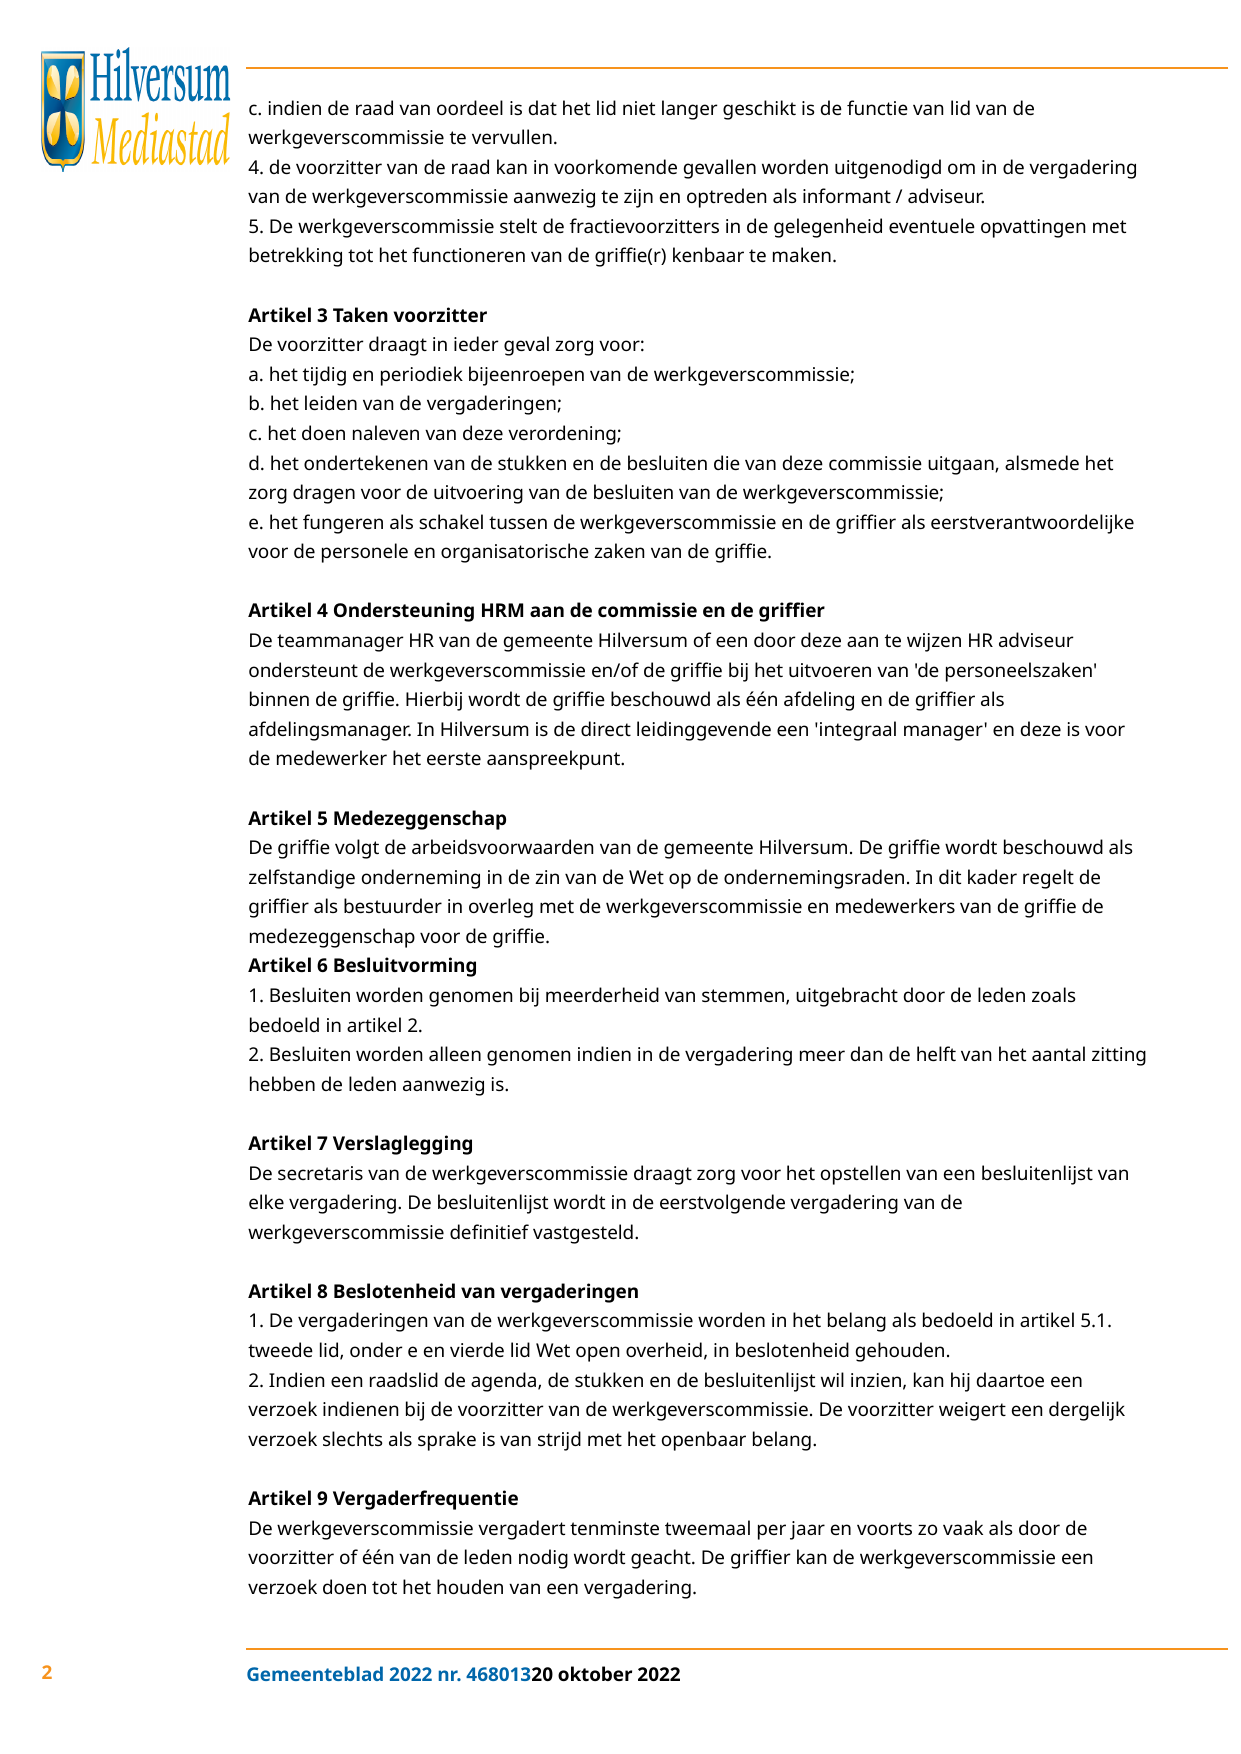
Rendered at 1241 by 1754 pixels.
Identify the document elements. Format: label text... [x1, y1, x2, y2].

text 1. De vergaderingen van de werkgeverscommissie worden in het belang als bedoeld in artikel 5.1. [248, 1308, 1152, 1333]
text 2. Besluiten worden alleen genomen indien in de vergadering meer dan de helft van het aantal zitting hebben de leden aanwezig is. [248, 1041, 1152, 1097]
text 2. Indien een raadslid de agenda, de stukken en de besluitenlijst wil inzien, kan hij daartoe een verzoek indienen bij de voorzitter van de werkgeverscommissie. De voorzitter weigert een dergelijk verzoek slechts als sprake is van strijd met het openbaar belang. [248, 1367, 1152, 1452]
text De secretaris van de werkgeverscommissie draagt zorg voor het opstellen van een besluitenlijst van elke vergadering. De besluitenlijst wordt in de eerstvolgende vergadering van de werkgeverscommissie definitief vastgesteld. [248, 1160, 1152, 1245]
text c. indien de raad van oordeel is dat het lid niet langer geschikt is de functie van lid van de [248, 95, 1152, 121]
text Artikel 6 Besluitvorming [248, 953, 1152, 978]
text Artikel 8 Beslotenheid van vergaderingen [248, 1278, 1152, 1304]
text d. het ondertekenen van de stukken en de besluiten die van deze commissie uitgaan, alsmede het [248, 450, 1152, 476]
text Artikel 7 Verslaglegging [248, 1130, 1152, 1156]
text voorzitter of één van de leden nodig wordt geacht. De griffier kan de werkgeverscommissie een verzoek doen tot het houden van een vergadering. [248, 1544, 1152, 1600]
text De werkgeverscommissie vergadert tenminste tweemaal per jaar en voorts zo vaak als door de [248, 1515, 1152, 1541]
text De voorzitter draagt in ieder geval zorg voor: [248, 331, 1152, 357]
text De griffie volgt de arbeidsvoorwaarden van de gemeente Hilversum. De griffie wordt beschouwd als zelfstandige onderneming in de zin van de Wet op de ondernemingsraden. In dit kader regelt de griffier als bestuurder in overleg met de werkgeverscommissie en medewerkers van de griffie de medezeggenschap voor de griffie. [248, 834, 1152, 949]
text Artikel 9 Vergaderfrequentie [248, 1485, 1152, 1511]
text werkgeverscommissie te vervullen. [248, 124, 1152, 150]
text b. het leiden van de vergaderingen; [248, 391, 1152, 416]
text tweede lid, onder e en vierde lid Wet open overheid, in beslotenheid gehouden. [248, 1337, 1152, 1363]
text Artikel 4 Ondersteuning HRM aan de commissie en de griffier [248, 598, 1152, 623]
text a. het tijdig en periodiek bijeenroepen van de werkgeverscommissie; [248, 361, 1152, 387]
text Artikel 3 Taken voorzitter [248, 302, 1152, 328]
text 5. De werkgeverscommissie stelt de fractievoorzitters in de gelegenheid eventuele opvattingen met betrekking tot het functioneren van de griffie(r) kenbaar te maken. [248, 213, 1152, 268]
text c. het doen naleven van deze verordening; [248, 420, 1152, 446]
text 4. de voorzitter van de raad kan in voorkomende gevallen worden uitgenodigd om in de vergadering van de werkgeverscommissie aanwezig te zijn en optreden als informant / adviseur. [248, 154, 1152, 209]
picture [41, 47, 231, 172]
text 1. Besluiten worden genomen bij meerderheid van stemmen, uitgebracht door de leden zoals bedoeld in artikel 2. [248, 982, 1152, 1038]
text Artikel 5 Medezeggenschap [248, 805, 1152, 831]
text zorg dragen voor de uitvoering van de besluiten van de werkgeverscommissie; [248, 479, 1152, 505]
text e. het fungeren als schakel tussen de werkgeverscommissie en de griffier als eerstverantwoordelijke voor de personele en organisatorische zaken van de griffie. [248, 509, 1152, 564]
text De teammanager HR van de gemeente Hilversum of een door deze aan te wijzen HR adviseur ondersteunt de werkgeverscommissie en/of de griffie bij het uitvoeren van 'de personeelszaken' binnen de griffie. Hierbij wordt de griffie beschouwd als één afdeling en de griffier als afdelingsmanager. In Hilversum is de direct leidinggevende een 'integraal manager' en deze is voor de medewerker het eerste aanspreekpunt. [248, 627, 1152, 771]
